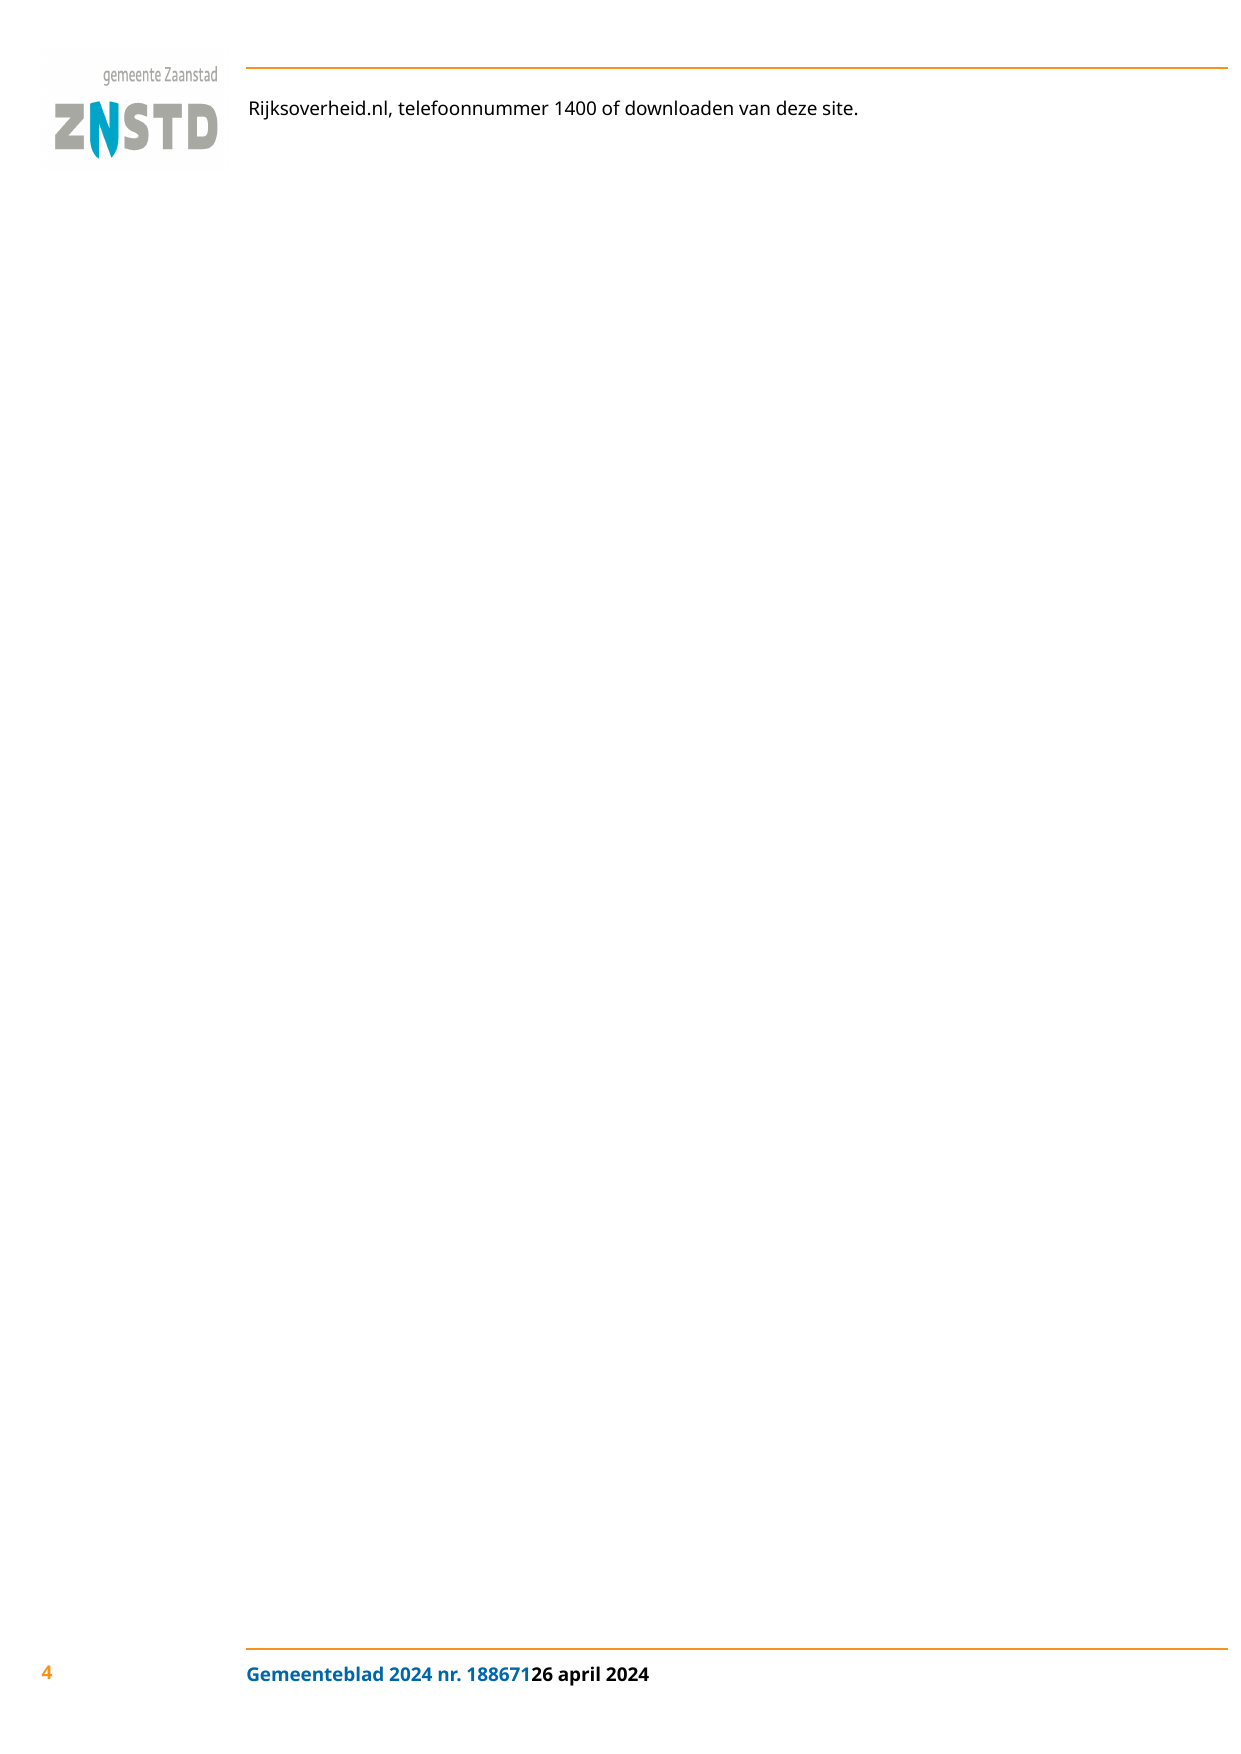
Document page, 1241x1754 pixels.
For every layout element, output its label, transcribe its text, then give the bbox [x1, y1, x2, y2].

text Rijksoverheid.nl, telefoonnummer 1400 of downloaden van deze site. [248, 95, 1152, 121]
picture [41, 47, 231, 172]
